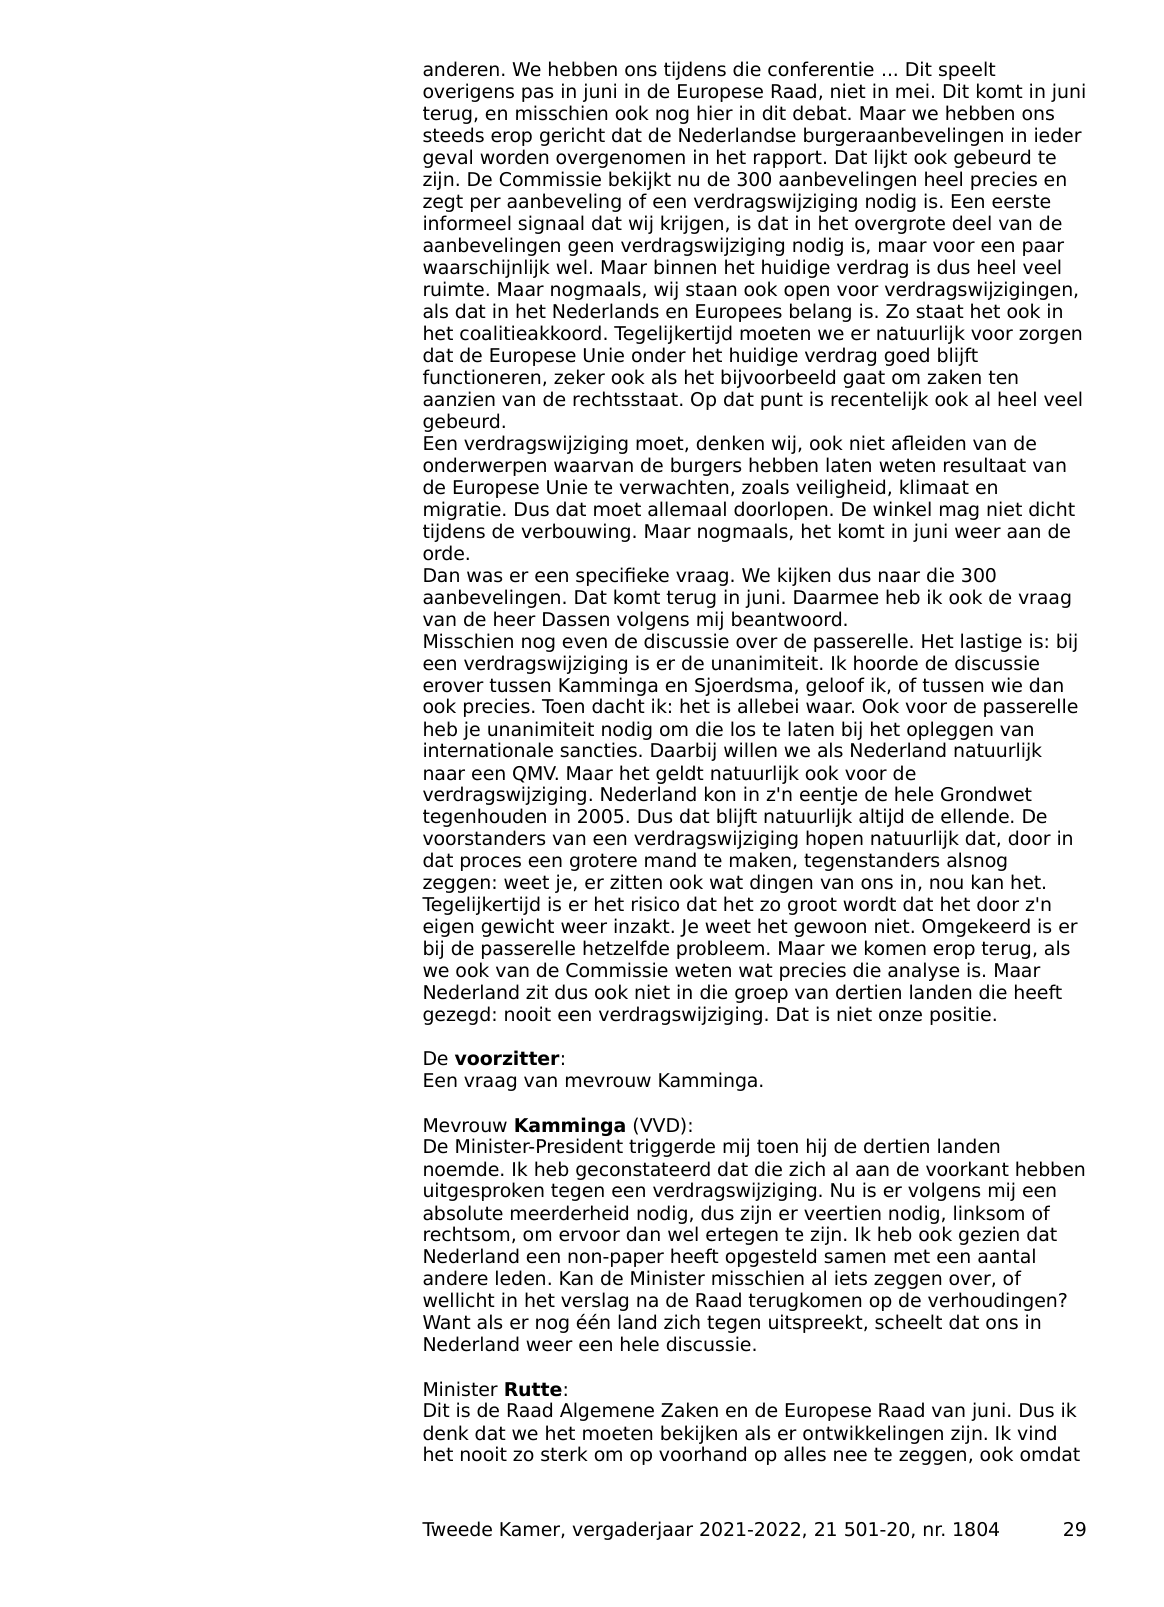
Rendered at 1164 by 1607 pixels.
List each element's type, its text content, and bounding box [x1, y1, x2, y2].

text Dan was er een specifieke vraag. We kijken dus naar die 300 aanbevelingen. Dat komt terug in juni. Daarmee heb ik ook de vraag van de heer Dassen volgens mij beantwoord. [422, 564, 1087, 631]
text anderen. We hebben ons tijdens die conferentie ... Dit speelt overigens pas in juni in de Europese Raad, niet in mei. Dit komt in juni terug, en misschien ook nog hier in dit debat. Maar we hebben ons steeds erop gericht dat de Nederlandse burgeraanbevelingen in ieder geval worden overgenomen in het rapport. Dat lijkt ook gebeurd te zijn. De Commissie bekijkt nu de 300 aanbevelingen heel precies en zegt per aanbeveling of een verdragswijziging nodig is. Een eerste informeel signaal dat wij krijgen, is dat in het overgrote deel van de aanbevelingen geen verdragswijziging nodig is, maar voor een paar waarschijnlijk wel. Maar binnen het huidige verdrag is dus heel veel ruimte. Maar nogmaals, wij staan ook open voor verdragswijzigingen, als dat in het Nederlands en Europees belang is. Zo staat het ook in het coalitieakkoord. Tegelijkertijd moeten we er natuurlijk voor zorgen dat de Europese Unie onder het huidige verdrag goed blijft functioneren, zeker ook als het bijvoorbeeld gaat om zaken ten aanzien van de rechtsstaat. Op dat punt is recentelijk ook al heel veel gebeurd. [422, 59, 1087, 433]
text Dit is de Raad Algemene Zaken en de Europese Raad van juni. Dus ik denk dat we het moeten bekijken als er ontwikkelingen zijn. Ik vind het nooit zo sterk om op voorhand op alles nee te zeggen, ook omdat [422, 1400, 1087, 1466]
text Een verdragswijziging moet, denken wij, ook niet afleiden van de onderwerpen waarvan de burgers hebben laten weten resultaat van de Europese Unie te verwachten, zoals veiligheid, klimaat en migratie. Dus dat moet allemaal doorlopen. De winkel mag niet dicht tijdens de verbouwing. Maar nogmaals, het komt in juni weer aan de orde. [422, 433, 1087, 564]
text Een vraag van mevrouw Kamminga. [422, 1070, 1087, 1092]
text De voorzitter: [422, 1048, 1087, 1070]
text Misschien nog even de discussie over de passerelle. Het lastige is: bij een verdragswijziging is er de unanimiteit. Ik hoorde de discussie erover tussen Kamminga en Sjoerdsma, geloof ik, of tussen wie dan ook precies. Toen dacht ik: het is allebei waar. Ook voor de passerelle heb je unanimiteit nodig om die los te laten bij het opleggen van internationale sancties. Daarbij willen we als Nederland natuurlijk naar een QMV. Maar het geldt natuurlijk ook voor de verdragswijziging. Nederland kon in z'n eentje de hele Grondwet tegenhouden in 2005. Dus dat blijft natuurlijk altijd de ellende. De voorstanders van een verdragswijziging hopen natuurlijk dat, door in dat proces een grotere mand te maken, tegenstanders alsnog zeggen: weet je, er zitten ook wat dingen van ons in, nou kan het. Tegelijkertijd is er het risico dat het zo groot wordt dat het door z'n eigen gewicht weer inzakt. Je weet het gewoon niet. Omgekeerd is er bij de passerelle hetzelfde probleem. Maar we komen erop terug, als we ook van de Commissie weten wat precies die analyse is. Maar Nederland zit dus ook niet in die groep van dertien landen die heeft gezegd: nooit een verdragswijziging. Dat is niet onze positie. [422, 631, 1087, 1026]
text Mevrouw Kamminga (VVD): [422, 1114, 1087, 1136]
text De Minister-President triggerde mij toen hij de dertien landen noemde. Ik heb geconstateerd dat die zich al aan de voorkant hebben uitgesproken tegen een verdragswijziging. Nu is er volgens mij een absolute meerderheid nodig, dus zijn er veertien nodig, linksom of rechtsom, om ervoor dan wel ertegen te zijn. Ik heb ook gezien dat Nederland een non-paper heeft opgesteld samen met een aantal andere leden. Kan de Minister misschien al iets zeggen over, of wellicht in het verslag na de Raad terugkomen op de verhoudingen? Want als er nog één land zich tegen uitspreekt, scheelt dat ons in Nederland weer een hele discussie. [422, 1136, 1087, 1356]
text Minister Rutte: [422, 1378, 1087, 1400]
